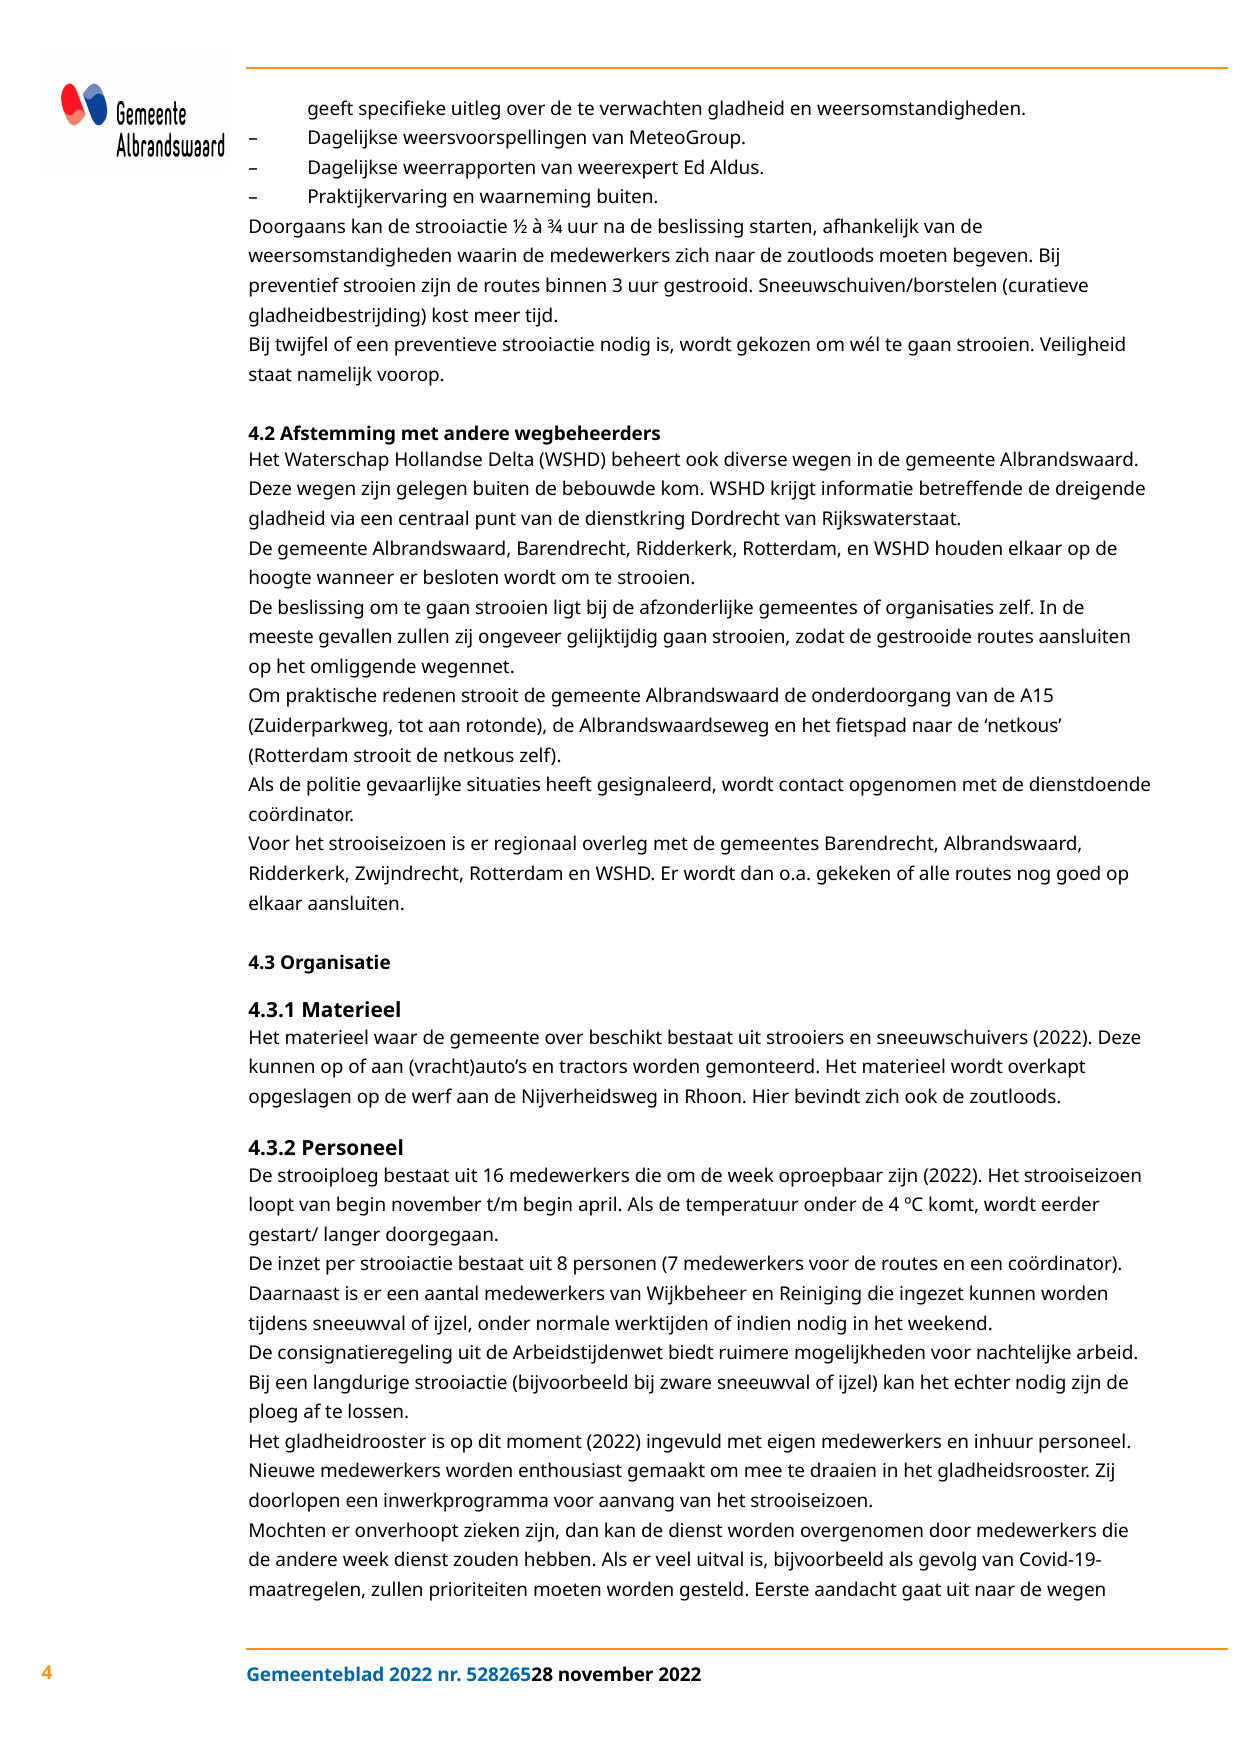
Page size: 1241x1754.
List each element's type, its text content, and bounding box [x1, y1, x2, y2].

text 4.3.1 Materieel [248, 995, 1152, 1024]
text De gemeente Albrandswaard, Barendrecht, Ridderkerk, Rotterdam, en WSHD houden elkaar op de hoogte wanneer er besloten wordt om te strooien. [248, 535, 1152, 590]
text Als de politie gevaarlijke situaties heeft gesignaleerd, wordt contact opgenomen met de dienstdoende coördinator. [248, 771, 1152, 827]
text Bij twijfel of een preventieve strooiactie nodig is, wordt gekozen om wél te gaan strooien. Veiligheid staat namelijk voorop. [248, 331, 1152, 387]
picture [41, 47, 231, 172]
text 4.3 Organisatie [248, 949, 1152, 974]
text De beslissing om te gaan strooien ligt bij de afzonderlijke gemeentes of organisaties zelf. In de meeste gevallen zullen zij ongeveer gelijktijdig gaan strooien, zodat de gestrooide routes aansluiten op het omliggende wegennet. [248, 594, 1152, 679]
list geeft specifieke uitleg over de te verwachten gladheid en weersomstandigheden. [248, 95, 1152, 121]
list Praktijkervaring en waarneming buiten. [248, 183, 1152, 209]
list Dagelijkse weersvoorspellingen van MeteoGroup. [248, 124, 1152, 150]
list Dagelijkse weerrapporten van weerexpert Ed Aldus. [248, 154, 1152, 180]
text 4.3.2 Personeel [248, 1133, 1152, 1162]
text Om praktische redenen strooit de gemeente Albrandswaard de onderdoorgang van de A15 (Zuiderparkweg, tot aan rotonde), de Albrandswaardseweg en het fietspad naar de ‘netkous’ (Rotterdam strooit de netkous zelf). [248, 683, 1152, 767]
text Voor het strooiseizoen is er regionaal overleg met de gemeentes Barendrecht, Albrandswaard, Ridderkerk, Zwijndrecht, Rotterdam en WSHD. Er wordt dan o.a. gekeken of alle routes nog goed op elkaar aansluiten. [248, 831, 1152, 915]
text Het gladheidrooster is op dit moment (2022) ingevuld met eigen medewerkers en inhuur personeel. Nieuwe medewerkers worden enthousiast gemaakt om mee te draaien in het gladheidsrooster. Zij doorlopen een inwerkprogramma voor aanvang van het strooiseizoen. [248, 1428, 1152, 1513]
text 4.2 Afstemming met andere wegbeheerders [248, 420, 1152, 446]
text Doorgaans kan de strooiactie ½ à ¾ uur na de beslissing starten, afhankelijk van de weersomstandigheden waarin de medewerkers zich naar de zoutloods moeten begeven. Bij preventief strooien zijn de routes binnen 3 uur gestrooid. Sneeuwschuiven/borstelen (curatieve gladheidbestrijding) kost meer tijd. [248, 213, 1152, 328]
text Het Waterschap Hollandse Delta (WSHD) beheert ook diverse wegen in de gemeente Albrandswaard. Deze wegen zijn gelegen buiten de bebouwde kom. WSHD krijgt informatie betreffende de dreigende gladheid via een centraal punt van de dienstkring Dordrecht van Rijkswaterstaat. [248, 446, 1152, 531]
text Het materieel waar de gemeente over beschikt bestaat uit strooiers en sneeuwschuivers (2022). Deze kunnen op of aan (vracht)auto’s en tractors worden gemonteerd. Het materieel wordt overkapt opgeslagen op de werf aan de Nijverheidsweg in Rhoon. Hier bevindt zich ook de zoutloods. [248, 1024, 1152, 1109]
text De consignatieregeling uit de Arbeidstijdenwet biedt ruimere mogelijkheden voor nachtelijke arbeid. Bij een langdurige strooiactie (bijvoorbeeld bij zware sneeuwval of ijzel) kan het echter nodig zijn de ploeg af te lossen. [248, 1339, 1152, 1424]
text De strooiploeg bestaat uit 16 medewerkers die om de week oproepbaar zijn (2022). Het strooiseizoen loopt van begin november t/m begin april. Als de temperatuur onder de 4 ºC komt, wordt eerder gestart/ langer doorgegaan. [248, 1162, 1152, 1247]
text Mochten er onverhoopt zieken zijn, dan kan de dienst worden overgenomen door medewerkers die de andere week dienst zouden hebben. Als er veel uitval is, bijvoorbeeld als gevolg van Covid-19-maatregelen, zullen prioriteiten moeten worden gesteld. Eerste aandacht gaat uit naar de wegen [248, 1517, 1152, 1602]
text De inzet per strooiactie bestaat uit 8 personen (7 medewerkers voor de routes en een coördinator). Daarnaast is er een aantal medewerkers van Wijkbeheer en Reiniging die ingezet kunnen worden tijdens sneeuwval of ijzel, onder normale werktijden of indien nodig in het weekend. [248, 1251, 1152, 1336]
